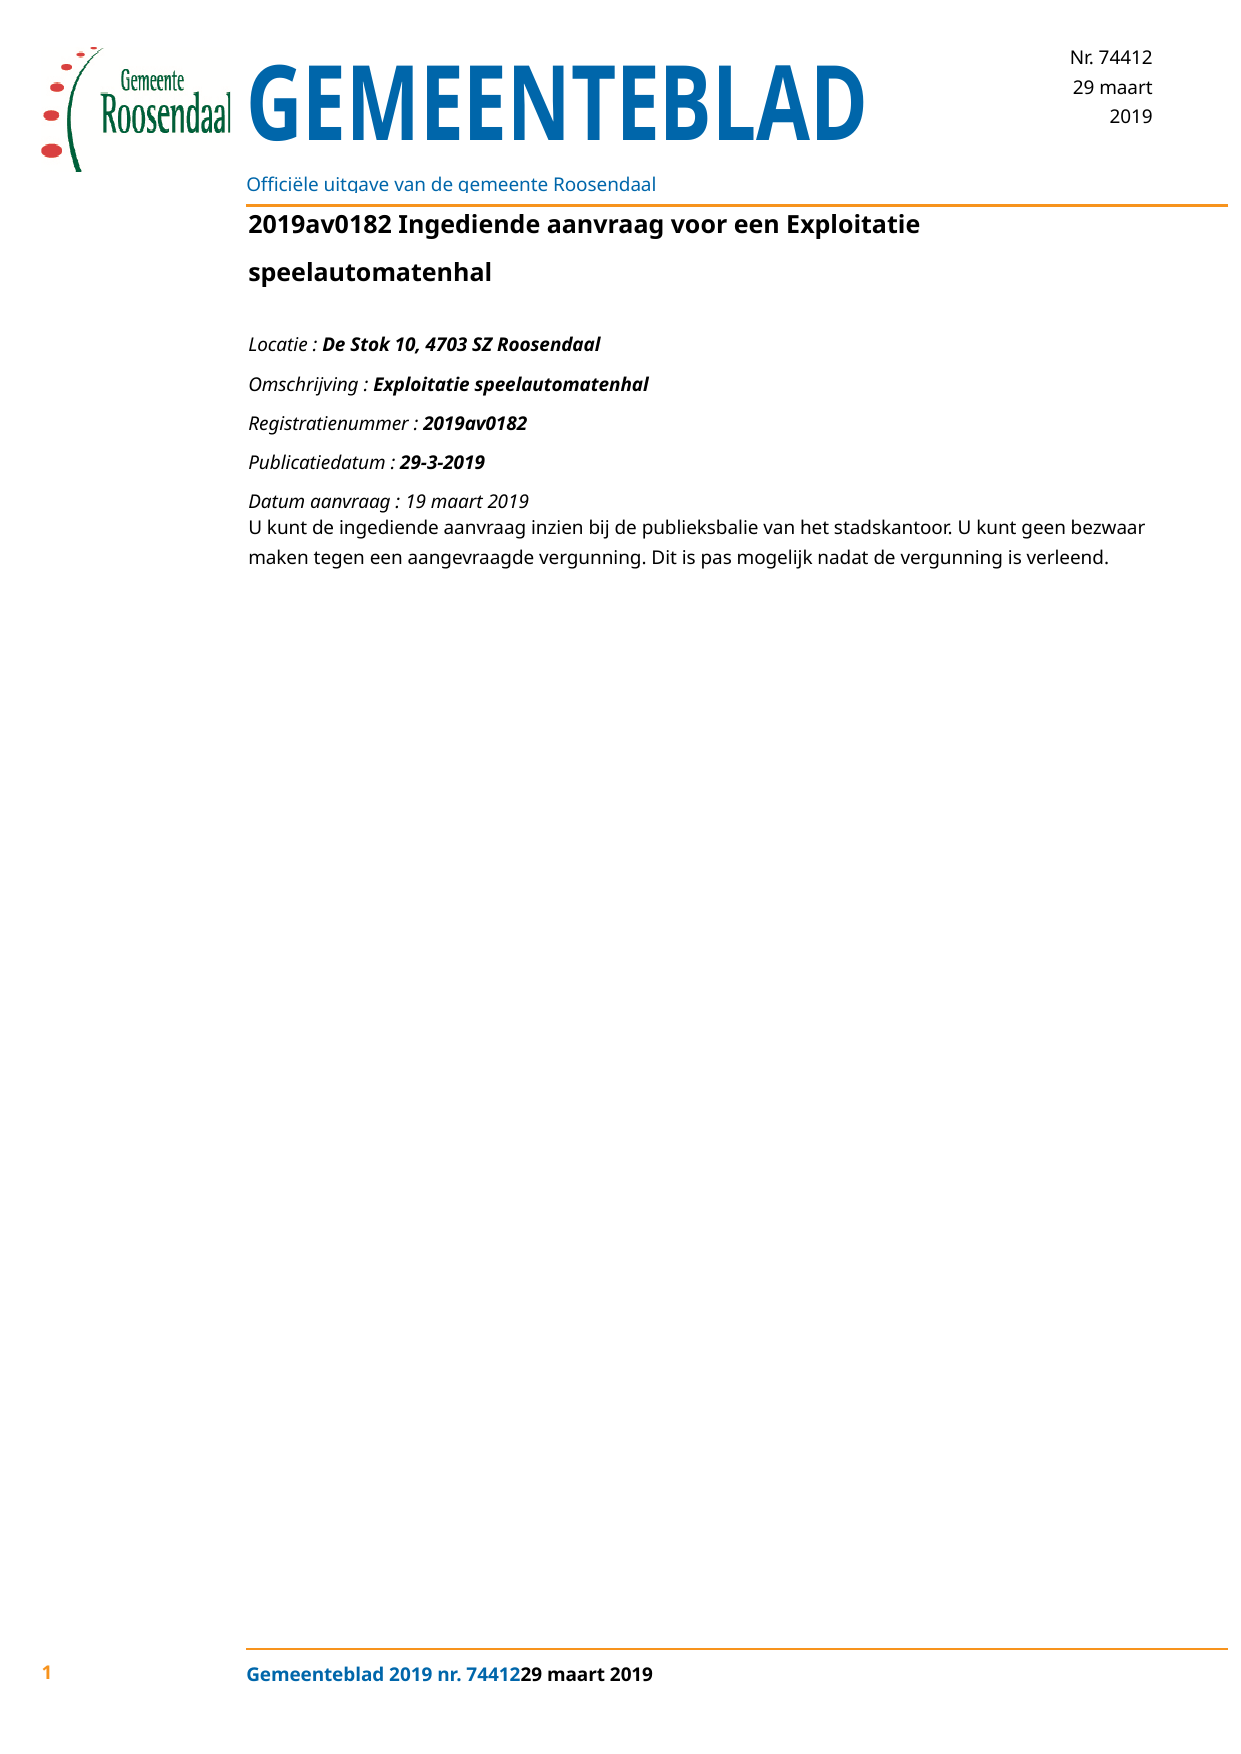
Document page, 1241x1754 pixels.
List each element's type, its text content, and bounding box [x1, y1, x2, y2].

text Registratienummer : 2019av0182 [248, 410, 1152, 436]
text Datum aanvraag : 19 maart 2019 [248, 488, 1152, 514]
text 2019av0182 Ingediende aanvraag voor een Exploitatie speelautomatenhal [248, 207, 1152, 288]
text Locatie : De Stok 10, 4703 SZ Roosendaal [248, 331, 1152, 357]
text Omschrijving : Exploitatie speelautomatenhal [248, 371, 1152, 396]
text U kunt de ingediende aanvraag inzien bij de publieksbalie van het stadskantoor. U kunt geen bezwaar maken tegen een aangevraagde vergunning. Dit is pas mogelijk nadat de vergunning is verleend. [248, 514, 1152, 569]
picture [41, 47, 231, 172]
text Publicatiedatum : 29-3-2019 [248, 449, 1152, 475]
